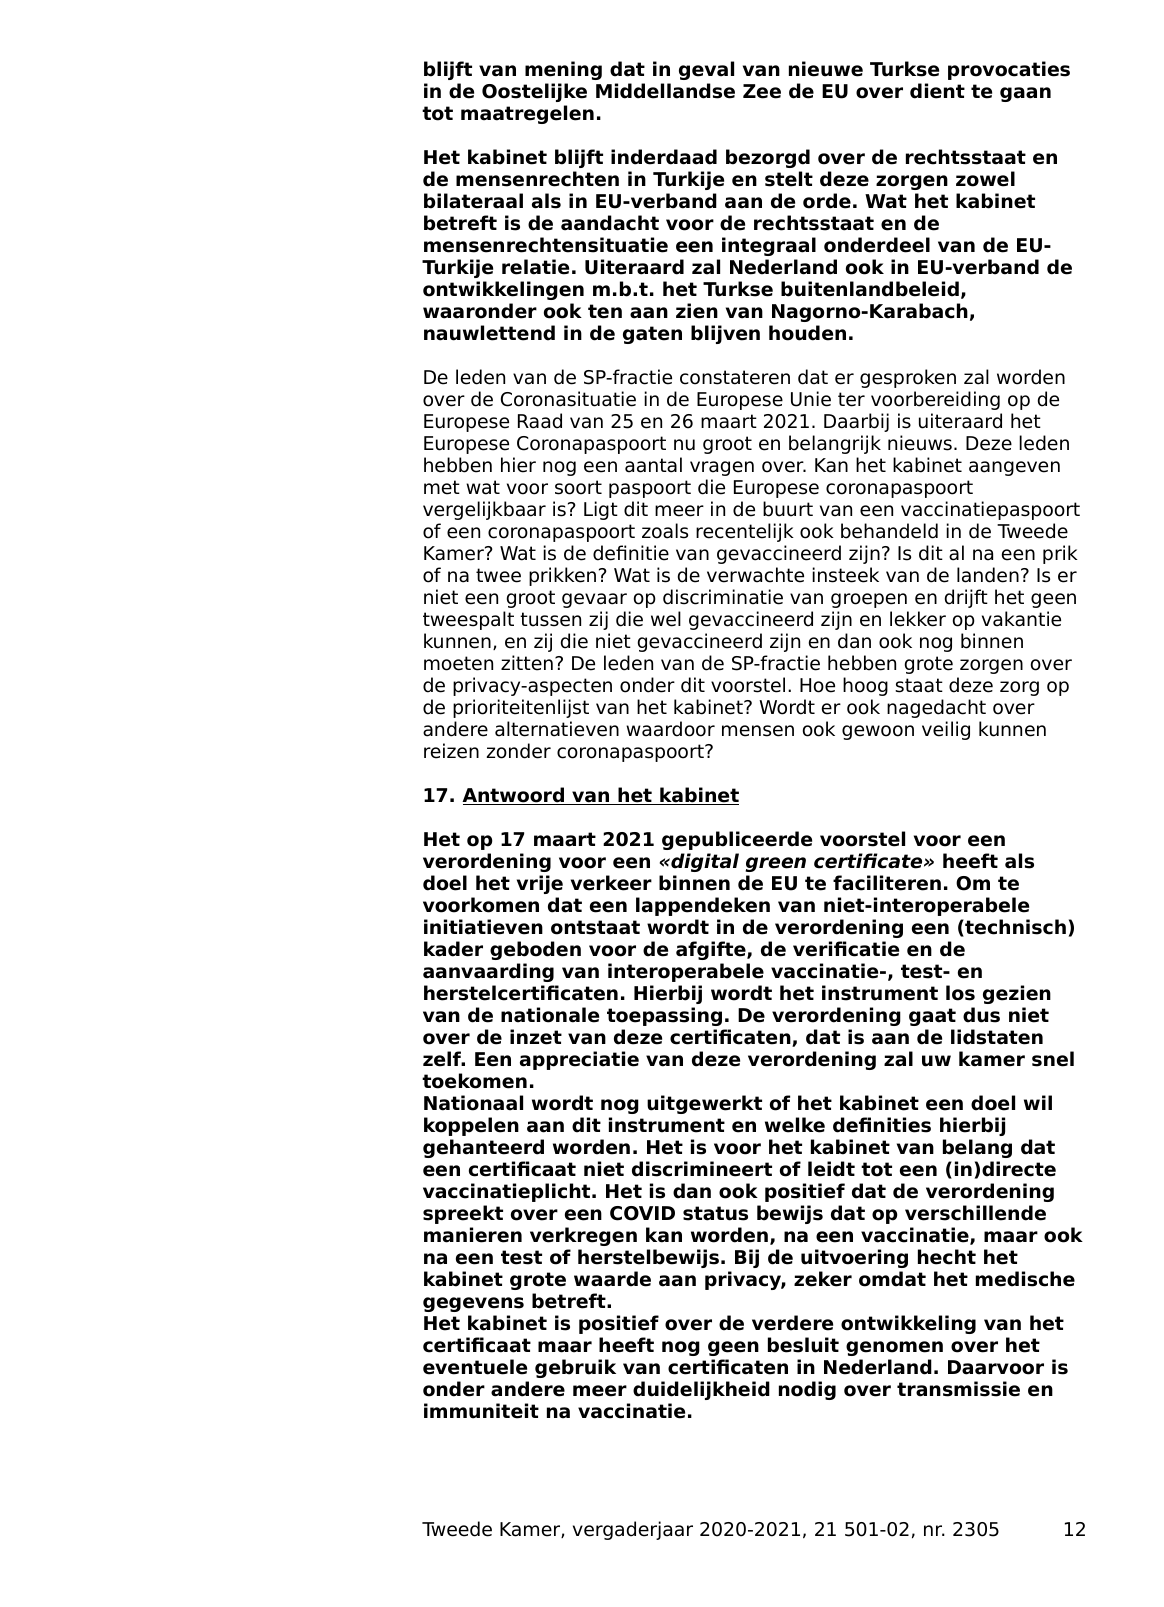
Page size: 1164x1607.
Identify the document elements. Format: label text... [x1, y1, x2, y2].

text Nationaal wordt nog uitgewerkt of het kabinet een doel wil koppelen aan dit instrument en welke definities hierbij gehanteerd worden. Het is voor het kabinet van belang dat een certificaat niet discrimineert of leidt tot een (in)directe vaccinatieplicht. Het is dan ook positief dat de verordening spreekt over een COVID status bewijs dat op verschillende manieren verkregen kan worden, na een vaccinatie, maar ook na een test of herstelbewijs. Bij de uitvoering hecht het kabinet grote waarde aan privacy, zeker omdat het medische gegevens betreft. [422, 1093, 1087, 1313]
text blijft van mening dat in geval van nieuwe Turkse provocaties in de Oostelijke Middellandse Zee de EU over dient te gaan tot maatregelen. [422, 59, 1087, 125]
subtitle 17. Antwoord van het kabinet [422, 785, 1087, 807]
text De leden van de SP-fractie constateren dat er gesproken zal worden over de Coronasituatie in de Europese Unie ter voorbereiding op de Europese Raad van 25 en 26 maart 2021. Daarbij is uiteraard het Europese Coronapaspoort nu groot en belangrijk nieuws. Deze leden hebben hier nog een aantal vragen over. Kan het kabinet aangeven met wat voor soort paspoort die Europese coronapaspoort vergelijkbaar is? Ligt dit meer in de buurt van een vaccinatiepaspoort of een coronapaspoort zoals recentelijk ook behandeld in de Tweede Kamer? Wat is de definitie van gevaccineerd zijn? Is dit al na een prik of na twee prikken? Wat is de verwachte insteek van de landen? Is er niet een groot gevaar op discriminatie van groepen en drijft het geen tweespalt tussen zij die wel gevaccineerd zijn en lekker op vakantie kunnen, en zij die niet gevaccineerd zijn en dan ook nog binnen moeten zitten? De leden van de SP-fractie hebben grote zorgen over de privacy-aspecten onder dit voorstel. Hoe hoog staat deze zorg op de prioriteitenlijst van het kabinet? Wordt er ook nagedacht over andere alternatieven waardoor mensen ook gewoon veilig kunnen reizen zonder coronapaspoort? [422, 367, 1087, 763]
text Het op 17 maart 2021 gepubliceerde voorstel voor een verordening voor een «digital green certificate» heeft als doel het vrije verkeer binnen de EU te faciliteren. Om te voorkomen dat een lappendeken van niet-interoperabele initiatieven ontstaat wordt in de verordening een (technisch) kader geboden voor de afgifte, de verificatie en de aanvaarding van interoperabele vaccinatie-, test- en herstelcertificaten. Hierbij wordt het instrument los gezien van de nationale toepassing. De verordening gaat dus niet over de inzet van deze certificaten, dat is aan de lidstaten zelf. Een appreciatie van deze verordening zal uw kamer snel toekomen. [422, 829, 1087, 1093]
text Het kabinet blijft inderdaad bezorgd over de rechtsstaat en de mensenrechten in Turkije en stelt deze zorgen zowel bilateraal als in EU-verband aan de orde. Wat het kabinet betreft is de aandacht voor de rechtsstaat en de mensenrechtensituatie een integraal onderdeel van de EU-Turkije relatie. Uiteraard zal Nederland ook in EU-verband de ontwikkelingen m.b.t. het Turkse buitenlandbeleid, waaronder ook ten aan zien van Nagorno-Karabach, nauwlettend in de gaten blijven houden. [422, 147, 1087, 345]
text Het kabinet is positief over de verdere ontwikkeling van het certificaat maar heeft nog geen besluit genomen over het eventuele gebruik van certificaten in Nederland. Daarvoor is onder andere meer duidelijkheid nodig over transmissie en immuniteit na vaccinatie. [422, 1313, 1087, 1423]
